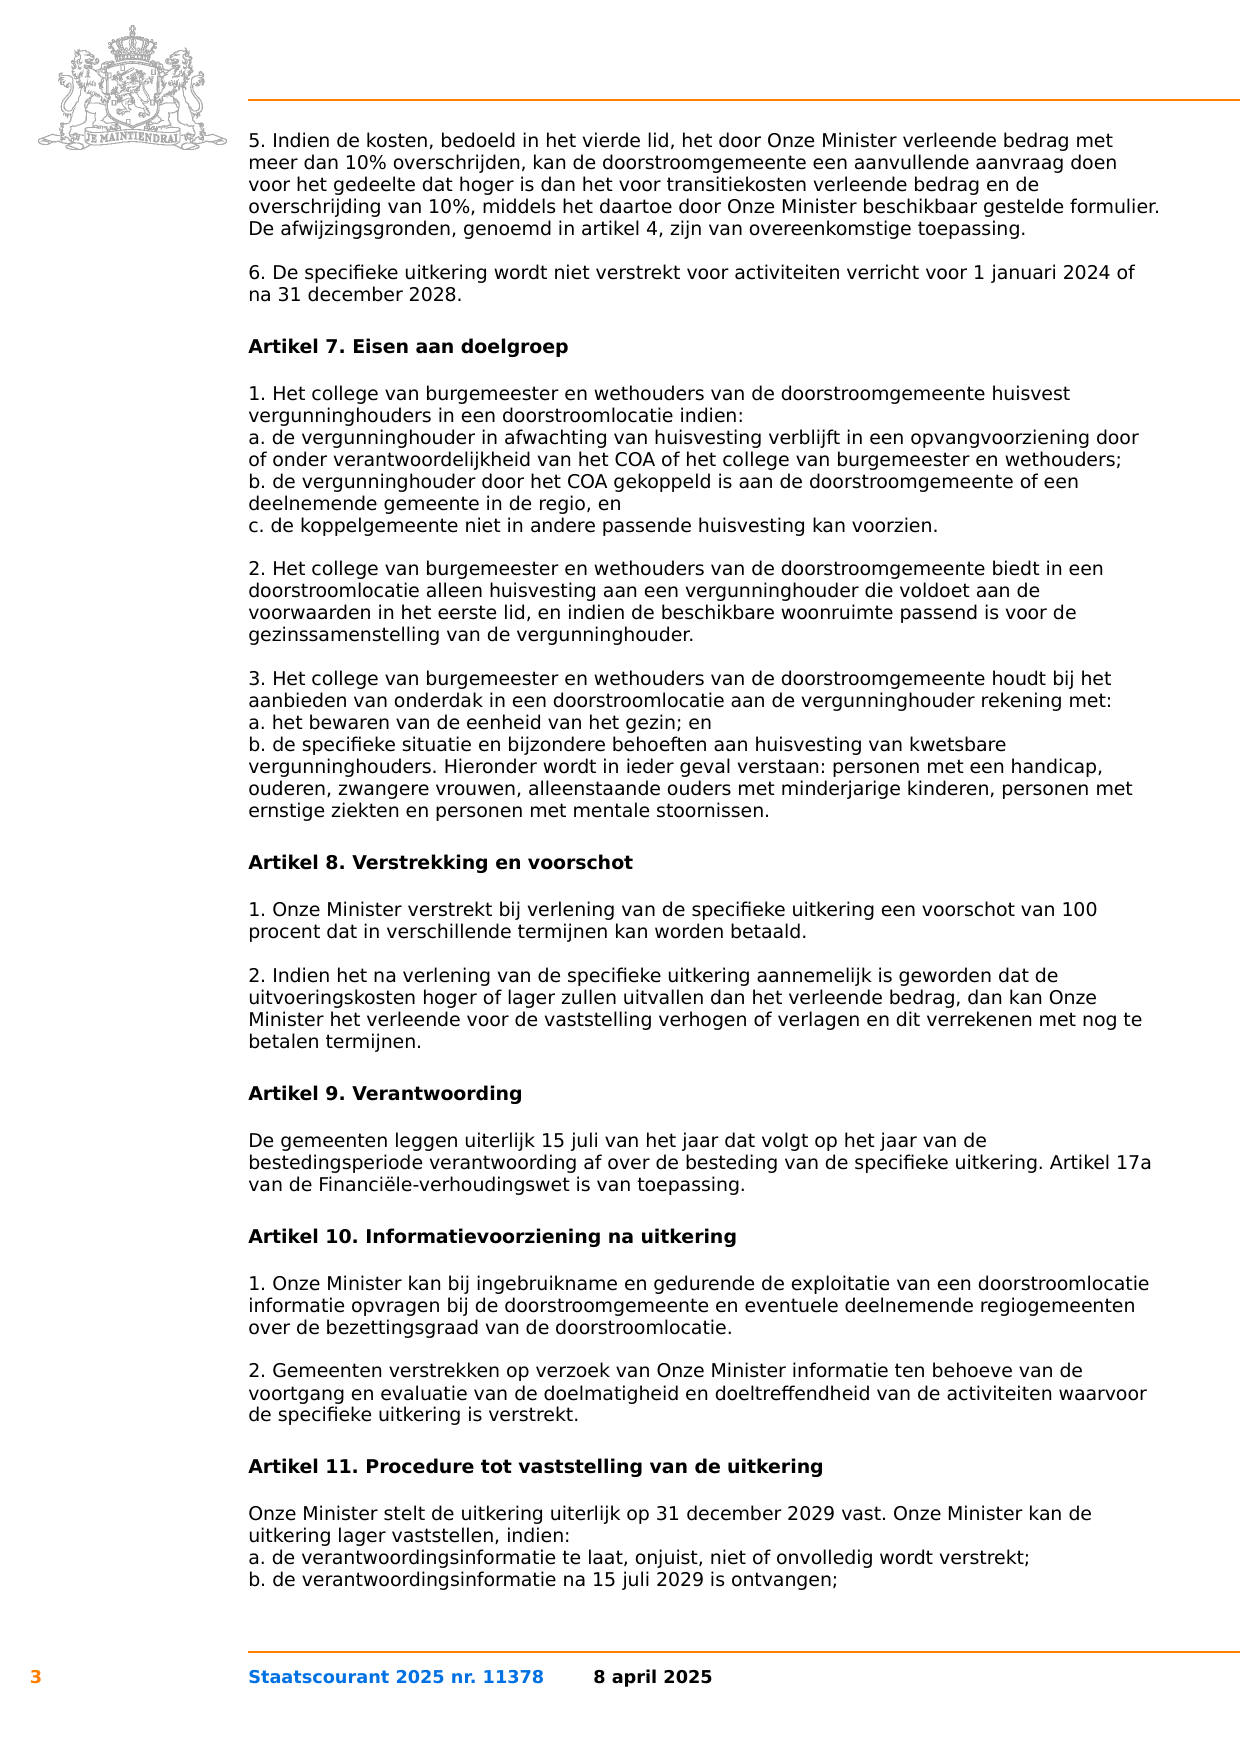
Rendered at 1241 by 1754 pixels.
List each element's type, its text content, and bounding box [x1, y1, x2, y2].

text c. de koppelgemeente niet in andere passende huisvesting kan voorzien. [248, 514, 1163, 536]
subtitle Artikel 9. Verantwoording [248, 1083, 1163, 1105]
text a. de vergunninghouder in afwachting van huisvesting verblijft in een opvangvoorziening door of onder verantwoordelijkheid van het COA of het college van burgemeester en wethouders; [248, 427, 1163, 471]
text 1. Onze Minister verstrekt bij verlening van de specifieke uitkering een voorschot van 100 procent dat in verschillende termijnen kan worden betaald. [248, 899, 1163, 943]
subtitle Artikel 7. Eisen aan doelgroep [248, 336, 1163, 358]
text 1. Het college van burgemeester en wethouders van de doorstroomgemeente huisvest vergunninghouders in een doorstroomlocatie indien: [248, 383, 1163, 427]
text a. de verantwoordingsinformatie te laat, onjuist, niet of onvolledig wordt verstrekt; [248, 1547, 1163, 1569]
subtitle Artikel 10. Informatievoorziening na uitkering [248, 1226, 1163, 1248]
text 2. Het college van burgemeester en wethouders van de doorstroomgemeente biedt in een doorstroomlocatie alleen huisvesting aan een vergunninghouder die voldoet aan de voorwaarden in het eerste lid, en indien de beschikbare woonruimte passend is voor de gezinssamenstelling van de vergunninghouder. [248, 558, 1163, 646]
text b. de vergunninghouder door het COA gekoppeld is aan de doorstroomgemeente of een deelnemende gemeente in de regio, en [248, 471, 1163, 514]
text 1. Onze Minister kan bij ingebruikname en gedurende de exploitatie van een doorstroomlocatie informatie opvragen bij de doorstroomgemeente en eventuele deelnemende regiogemeenten over de bezettingsgraad van de doorstroomlocatie. [248, 1273, 1163, 1338]
picture [38, 25, 227, 150]
text a. het bewaren van de eenheid van het gezin; en [248, 712, 1163, 734]
text De gemeenten leggen uiterlijk 15 juli van het jaar dat volgt op het jaar van de bestedingsperiode verantwoording af over de besteding van de specifieke uitkering. Artikel 17a van de Financiële-verhoudingswet is van toepassing. [248, 1130, 1163, 1196]
text 5. Indien de kosten, bedoeld in het vierde lid, het door Onze Minister verleende bedrag met meer dan 10% overschrijden, kan de doorstroomgemeente een aanvullende aanvraag doen voor het gedeelte dat hoger is dan het voor transitiekosten verleende bedrag en de overschrijding van 10%, middels het daartoe door Onze Minister beschikbaar gestelde formulier. De afwijzingsgronden, genoemd in artikel 4, zijn van overeenkomstige toepassing. [248, 130, 1163, 240]
text b. de specifieke situatie en bijzondere behoeften aan huisvesting van kwetsbare vergunninghouders. Hieronder wordt in ieder geval verstaan: personen met een handicap, ouderen, zwangere vrouwen, alleenstaande ouders met minderjarige kinderen, personen met ernstige ziekten en personen met mentale stoornissen. [248, 734, 1163, 822]
text 2. Gemeenten verstrekken op verzoek van Onze Minister informatie ten behoeve van de voortgang en evaluatie van de doelmatigheid en doeltreffendheid van de activiteiten waarvoor de specifieke uitkering is verstrekt. [248, 1360, 1163, 1426]
text 6. De specifieke uitkering wordt niet verstrekt voor activiteiten verricht voor 1 januari 2024 of na 31 december 2028. [248, 262, 1163, 306]
text 3. Het college van burgemeester en wethouders van de doorstroomgemeente houdt bij het aanbieden van onderdak in een doorstroomlocatie aan de vergunninghouder rekening met: [248, 668, 1163, 712]
text 2. Indien het na verlening van de specifieke uitkering aannemelijk is geworden dat de uitvoeringskosten hoger of lager zullen uitvallen dan het verleende bedrag, dan kan Onze Minister het verleende voor de vaststelling verhogen of verlagen en dit verrekenen met nog te betalen termijnen. [248, 965, 1163, 1053]
text Onze Minister stelt de uitkering uiterlijk op 31 december 2029 vast. Onze Minister kan de uitkering lager vaststellen, indien: [248, 1503, 1163, 1547]
subtitle Artikel 11. Procedure tot vaststelling van de uitkering [248, 1456, 1163, 1478]
text b. de verantwoordingsinformatie na 15 juli 2029 is ontvangen; [248, 1569, 1163, 1591]
subtitle Artikel 8. Verstrekking en voorschot [248, 852, 1163, 874]
